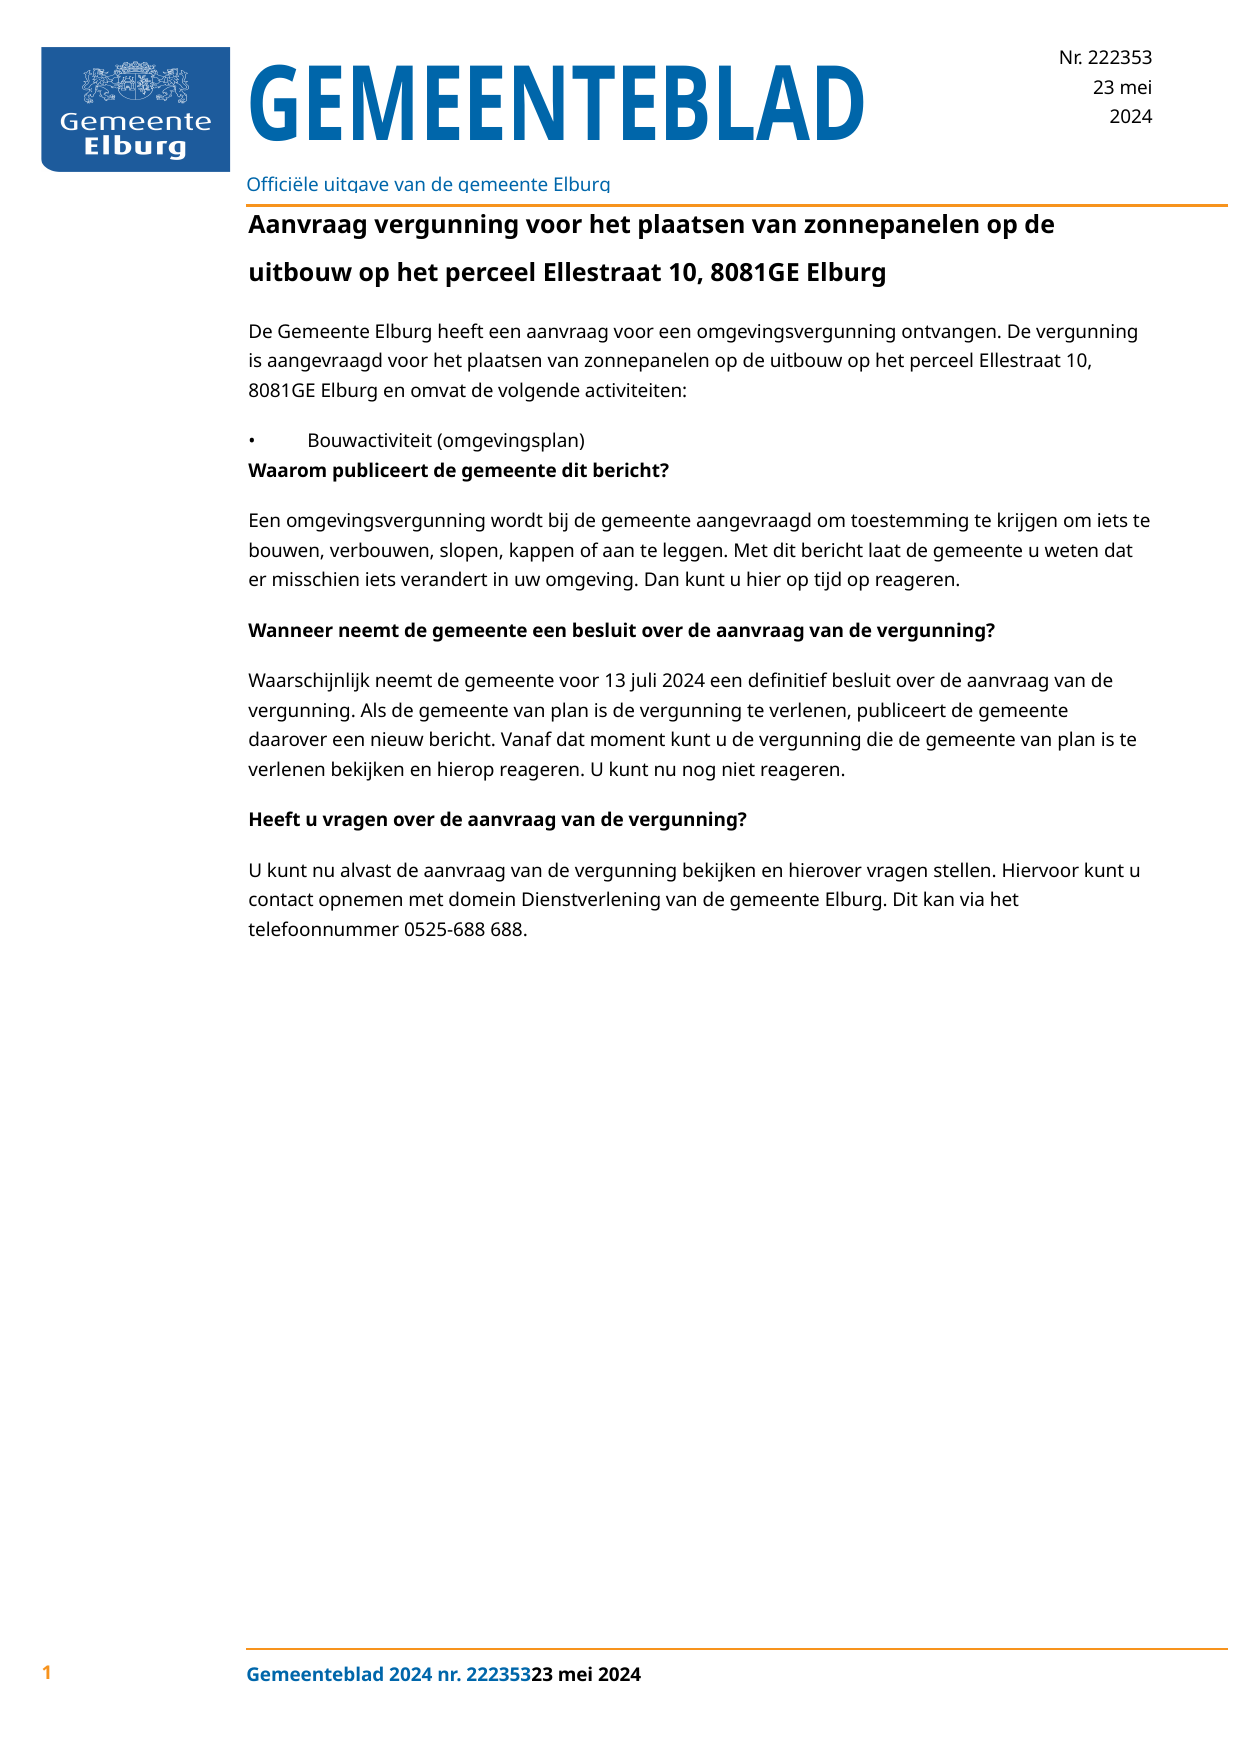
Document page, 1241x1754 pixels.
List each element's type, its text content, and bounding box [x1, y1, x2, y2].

text Waarschijnlijk neemt de gemeente voor 13 juli 2024 een definitief besluit over de aanvraag van de vergunning. Als de gemeente van plan is de vergunning te verlenen, publiceert de gemeente daarover een nieuw bericht. Vanaf dat moment kunt u de vergunning die de gemeente van plan is te verlenen bekijken en hierop reageren. U kunt nu nog niet reageren. [248, 667, 1152, 782]
text Wanneer neemt de gemeente een besluit over de aanvraag van de vergunning? [248, 617, 1152, 643]
list Bouwactiviteit (omgevingsplan) [248, 427, 1152, 453]
text Heeft u vragen over de aanvraag van de vergunning? [248, 807, 1152, 832]
text Een omgevingsvergunning wordt bij de gemeente aangevraagd om toestemming te krijgen om iets te bouwen, verbouwen, slopen, kappen of aan te leggen. Met dit bericht laat de gemeente u weten dat er misschien iets verandert in uw omgeving. Dan kunt u hier op tijd op reageren. [248, 507, 1152, 592]
text U kunt nu alvast de aanvraag van de vergunning bekijken en hierover vragen stellen. Hiervoor kunt u contact opnemen met domein Dienstverlening van de gemeente Elburg. Dit kan via het telefoonnummer 0525-688 688. [248, 857, 1152, 942]
picture [41, 47, 231, 172]
text Aanvraag vergunning voor het plaatsen van zonnepanelen op de uitbouw op het perceel Ellestraat 10, 8081GE Elburg [248, 207, 1152, 288]
text De Gemeente Elburg heeft een aanvraag voor een omgevingsvergunning ontvangen. De vergunning is aangevraagd voor het plaatsen van zonnepanelen op de uitbouw op het perceel Ellestraat 10, 8081GE Elburg en omvat de volgende activiteiten: [248, 318, 1152, 403]
text Waarom publiceert de gemeente dit bericht? [248, 457, 1152, 483]
